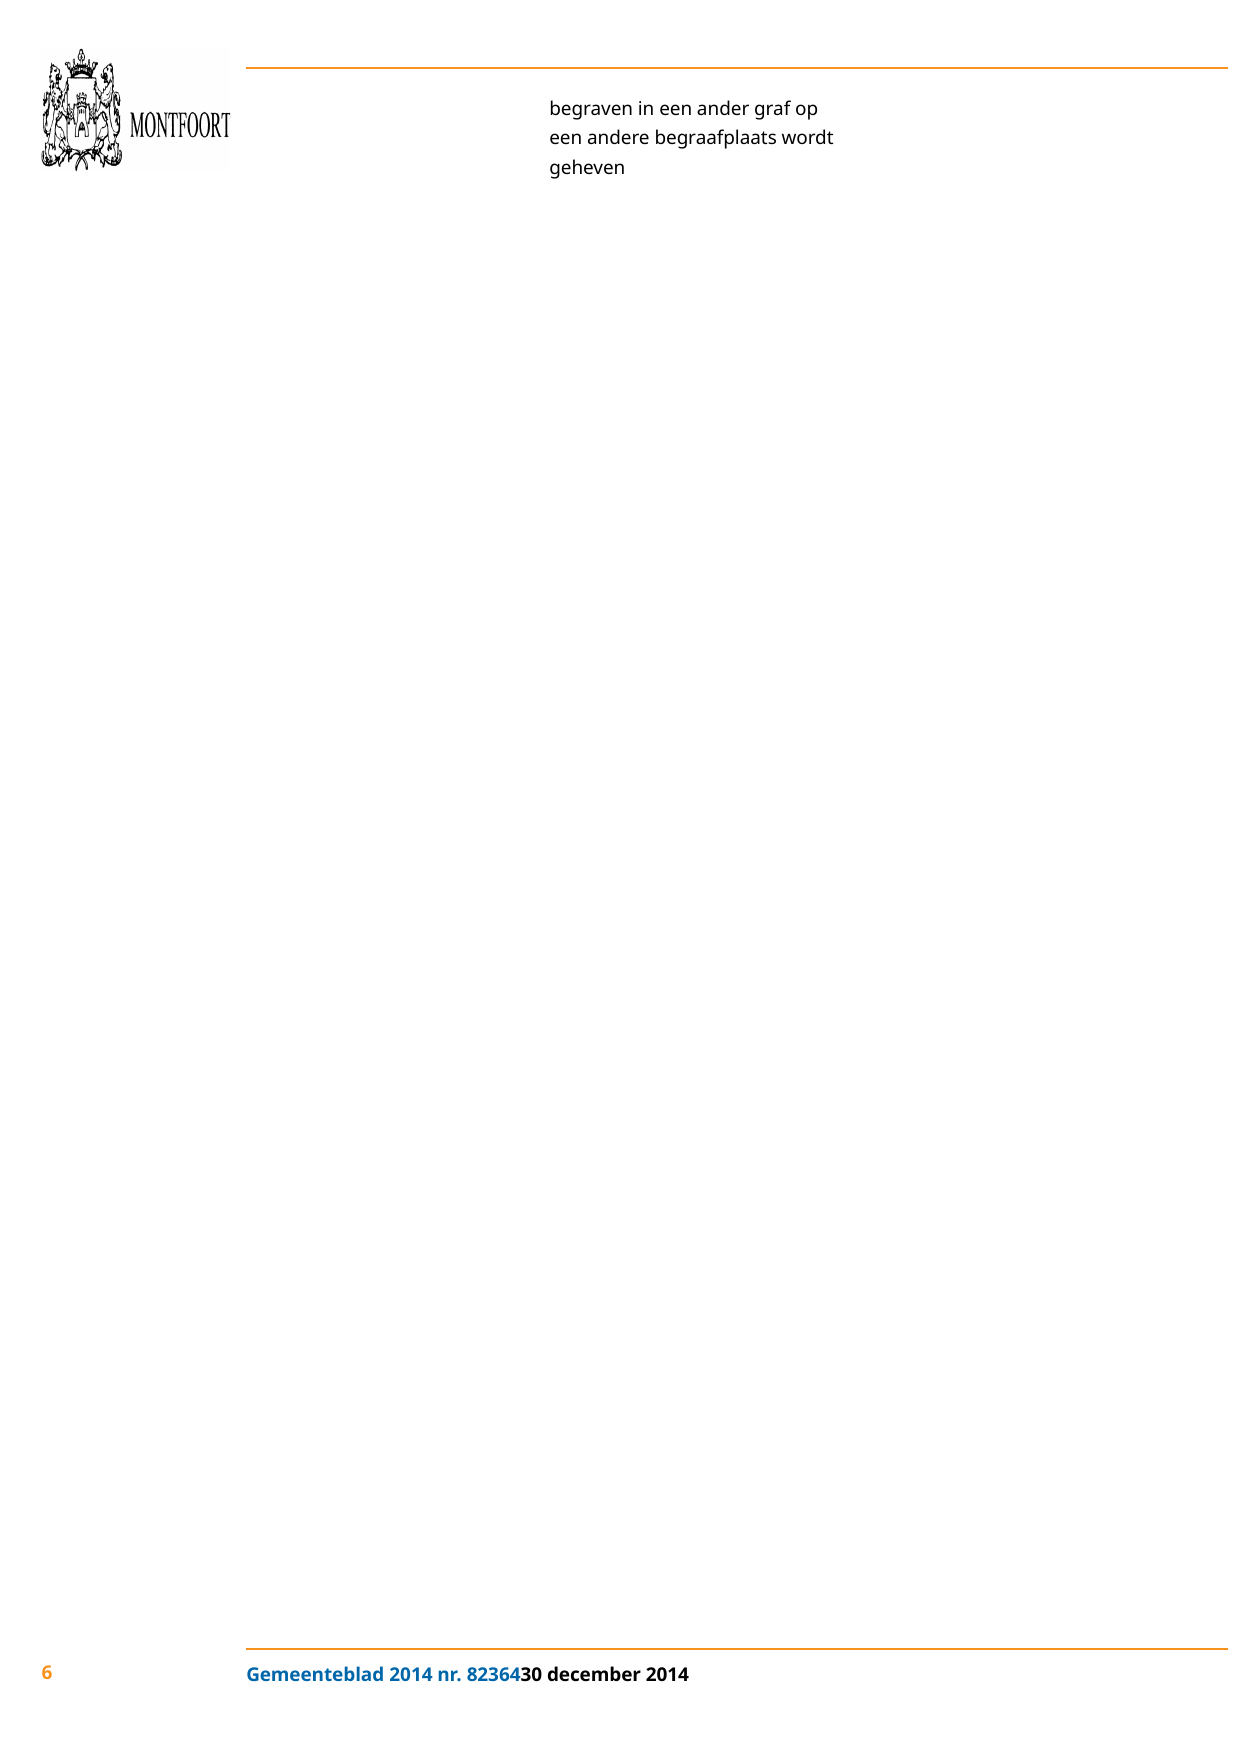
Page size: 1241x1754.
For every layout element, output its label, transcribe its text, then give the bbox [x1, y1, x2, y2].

table_cell begraven in een ander graf op een andere begraafplaats wordt geheven [549, 95, 850, 180]
table_cell [850, 95, 1152, 180]
picture [41, 47, 231, 172]
table_cell [248, 95, 549, 180]
